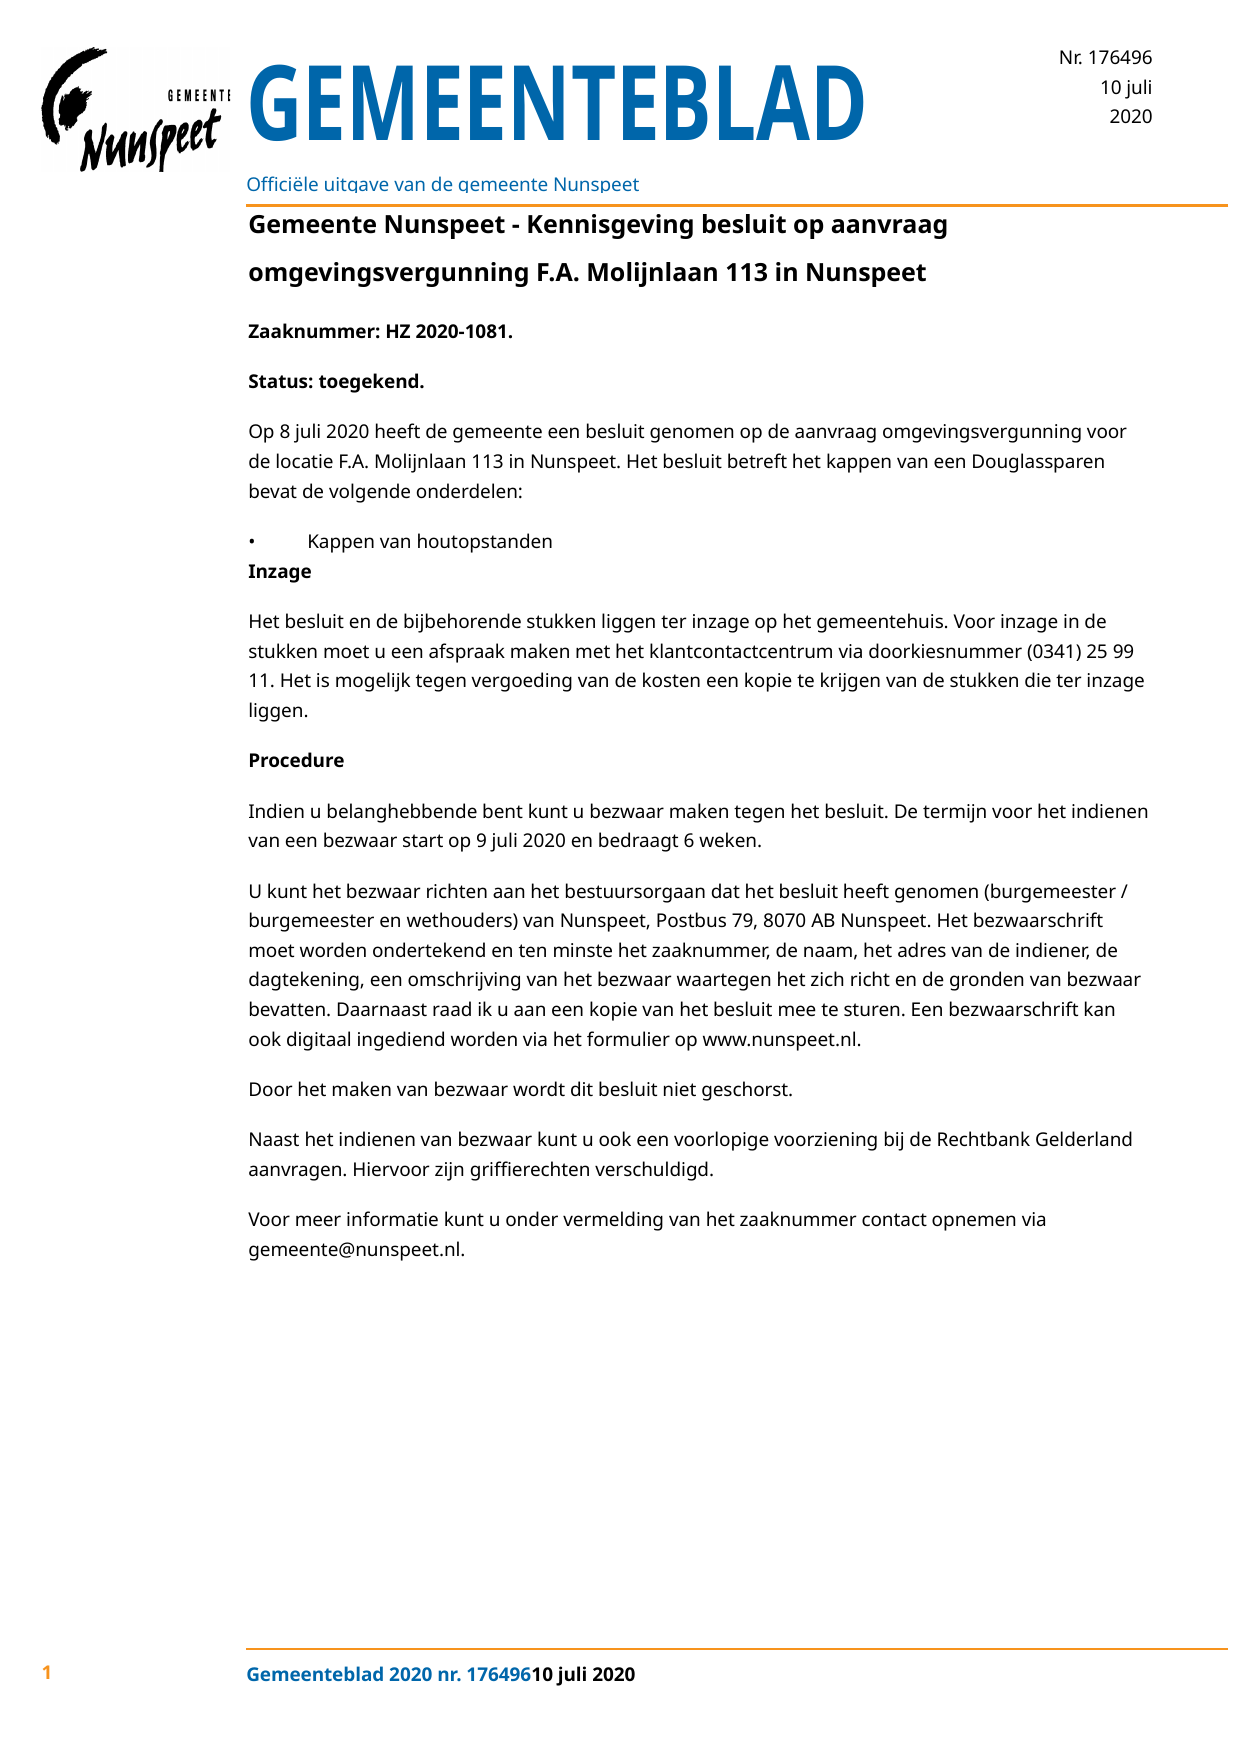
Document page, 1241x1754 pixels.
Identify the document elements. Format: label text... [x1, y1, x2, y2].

text Indien u belanghebbende bent kunt u bezwaar maken tegen het besluit. De termijn voor het indienen van een bezwaar start op 9 juli 2020 en bedraagt 6 weken. [248, 798, 1152, 853]
text Voor meer informatie kunt u onder vermelding van het zaaknummer contact opnemen via gemeente@nunspeet.nl. [248, 1207, 1152, 1262]
text Status: toegekend. [248, 368, 1152, 394]
text Het besluit en de bijbehorende stukken liggen ter inzage op het gemeentehuis. Voor inzage in de stukken moet u een afspraak maken met het klantcontactcentrum via doorkiesnummer (0341) 25 99 11. Het is mogelijk tegen vergoeding van de kosten een kopie te krijgen van de stukken die ter inzage liggen. [248, 608, 1152, 723]
list Kappen van houtopstanden [248, 528, 1152, 554]
text Inzage [248, 558, 1152, 584]
text Gemeente Nunspeet - Kennisgeving besluit op aanvraag omgevingsvergunning F.A. Molijnlaan 113 in Nunspeet [248, 207, 1152, 288]
text Procedure [248, 747, 1152, 773]
text Zaaknummer: HZ 2020-1081. [248, 318, 1152, 344]
text Naast het indienen van bezwaar kunt u ook een voorlopige voorziening bij de Rechtbank Gelderland aanvragen. Hiervoor zijn griffierechten verschuldigd. [248, 1127, 1152, 1182]
text U kunt het bezwaar richten aan het bestuursorgaan dat het besluit heeft genomen (burgemeester / burgemeester en wethouders) van Nunspeet, Postbus 79, 8070 AB Nunspeet. Het bezwaarschrift moet worden ondertekend en ten minste het zaaknummer, de naam, het adres van de indiener, de dagtekening, een omschrijving van het bezwaar waartegen het zich richt en de gronden van bezwaar bevatten. Daarnaast raad ik u aan een kopie van het besluit mee te sturen. Een bezwaarschrift kan ook digitaal ingediend worden via het formulier op www.nunspeet.nl. [248, 878, 1152, 1052]
text Door het maken van bezwaar wordt dit besluit niet geschorst. [248, 1076, 1152, 1102]
picture [41, 47, 231, 172]
text Op 8 juli 2020 heeft de gemeente een besluit genomen op de aanvraag omgevingsvergunning voor de locatie F.A. Molijnlaan 113 in Nunspeet. Het besluit betreft het kappen van een Douglassparen bevat de volgende onderdelen: [248, 419, 1152, 504]
